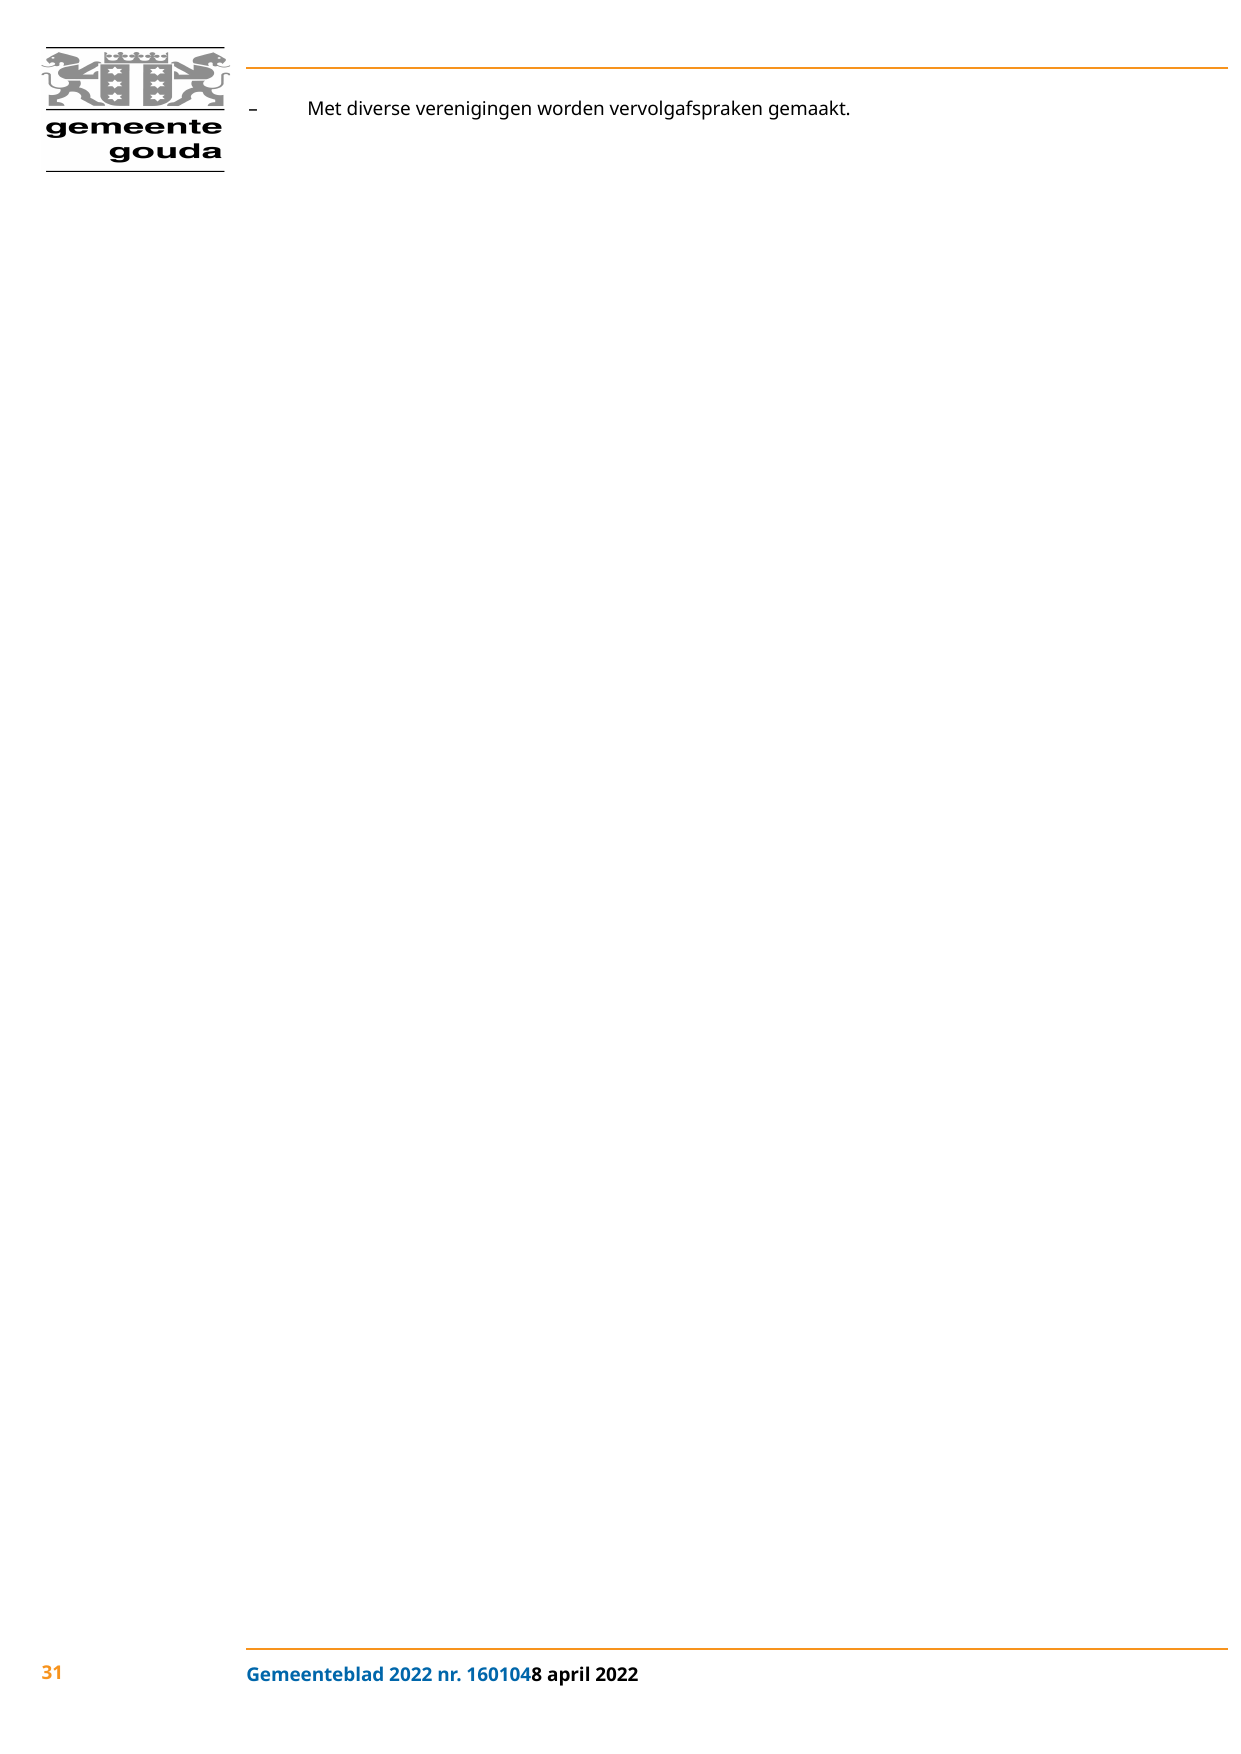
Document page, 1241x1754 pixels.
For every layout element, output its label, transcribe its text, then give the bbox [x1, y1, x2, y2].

picture [41, 47, 231, 172]
list Met diverse verenigingen worden vervolgafspraken gemaakt. [248, 95, 1152, 121]
